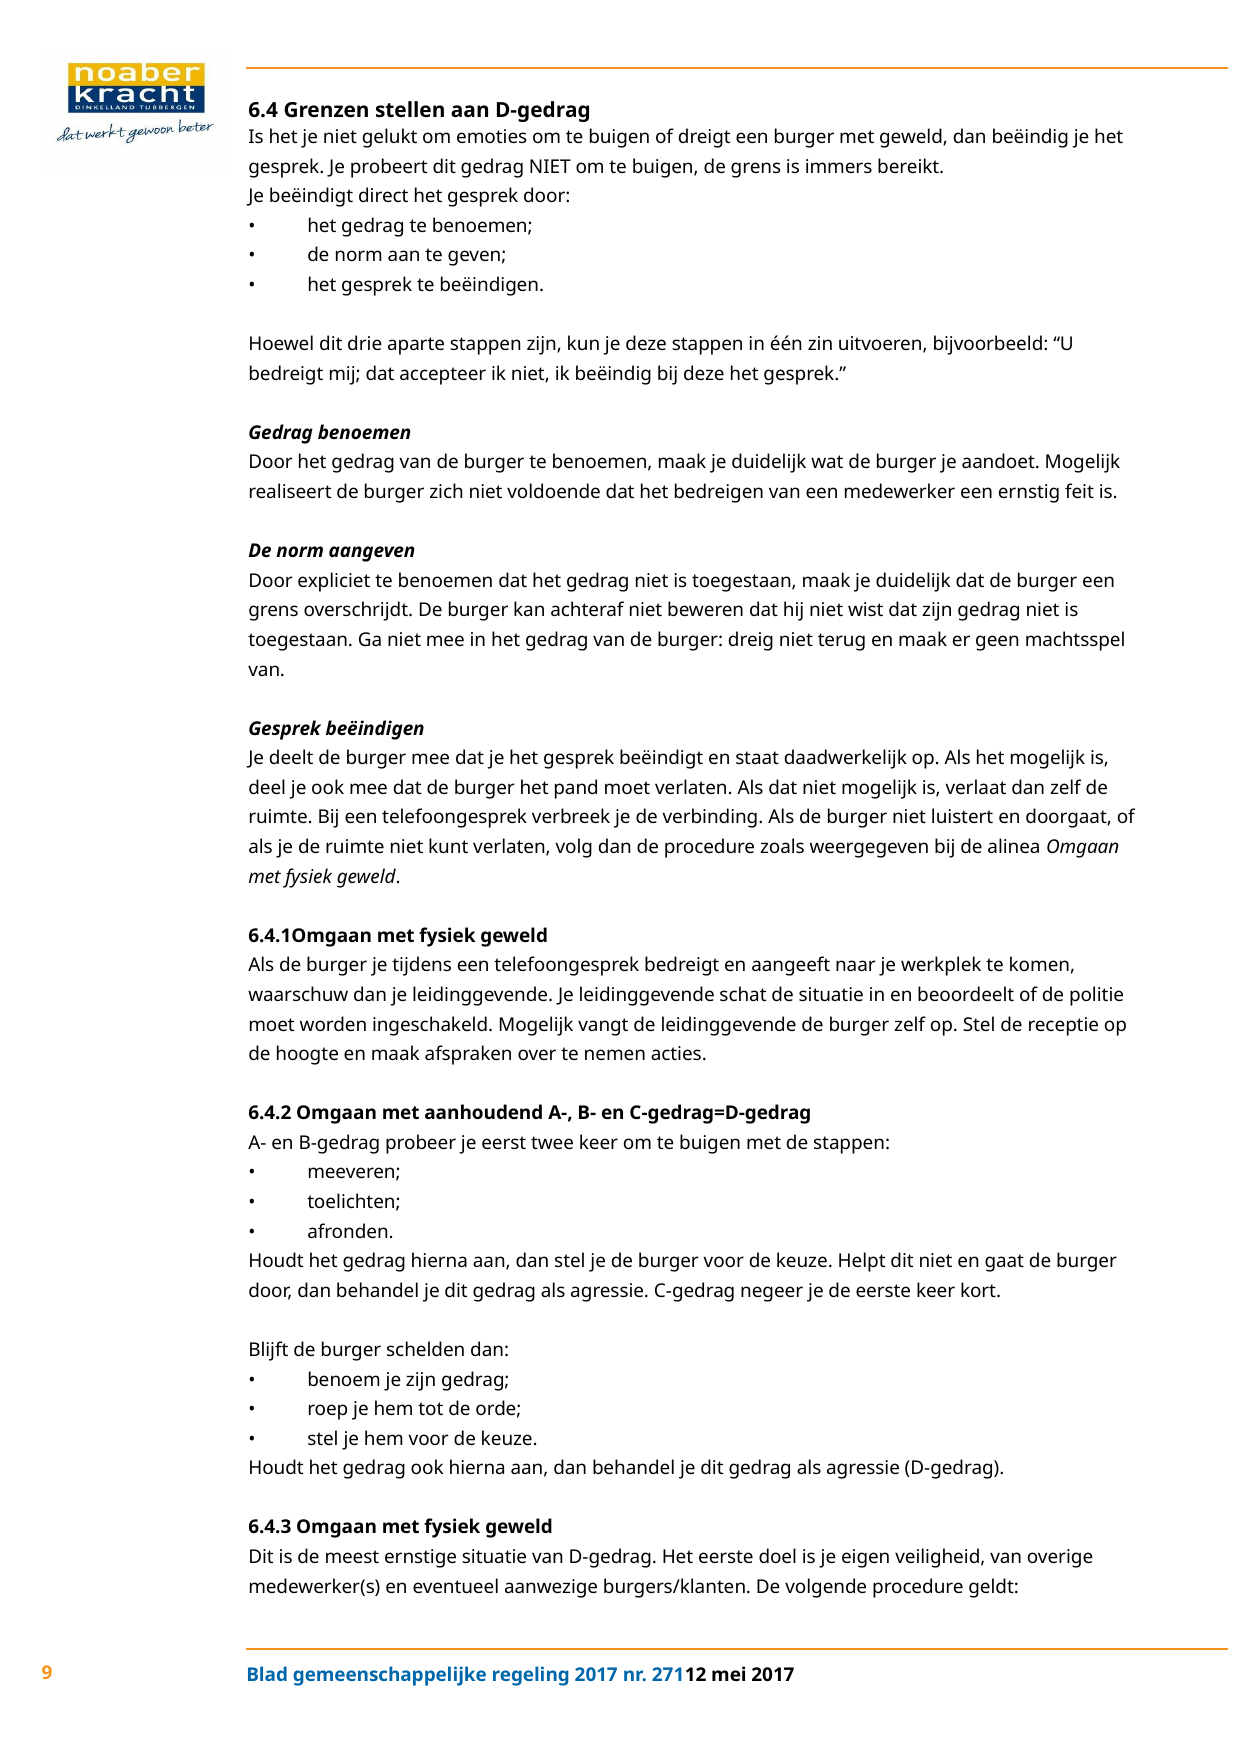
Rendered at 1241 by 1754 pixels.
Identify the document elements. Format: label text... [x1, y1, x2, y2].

text 6.4 Grenzen stellen aan D-gedrag [248, 95, 1152, 123]
list meeveren; [248, 1159, 1152, 1184]
text 6.4.1Omgaan met fysiek geweld [248, 922, 1152, 948]
list het gesprek te beëindigen. [248, 271, 1152, 297]
text Door expliciet te benoemen dat het gedrag niet is toegestaan, maak je duidelijk dat de burger een grens overschrijdt. De burger kan achteraf niet beweren dat hij niet wist dat zijn gedrag niet is toegestaan. Ga niet mee in het gedrag van de burger: dreig niet terug en maak er geen machtsspel van. [248, 567, 1152, 681]
text 6.4.2 Omgaan met aanhoudend A-, B- en C-gedrag=D-gedrag [248, 1099, 1152, 1125]
text Blijft de burger schelden dan: [248, 1336, 1152, 1362]
text Door het gedrag van de burger te benoemen, maak je duidelijk wat de burger je aandoet. Mogelijk realiseert de burger zich niet voldoende dat het bedreigen van een medewerker een ernstig feit is. [248, 449, 1152, 504]
text Houdt het gedrag hierna aan, dan stel je de burger voor de keuze. Helpt dit niet en gaat de burger door, dan behandel je dit gedrag als agressie. C-gedrag negeer je de eerste keer kort. [248, 1247, 1152, 1303]
list toelichten; [248, 1188, 1152, 1214]
text Dit is de meest ernstige situatie van D-gedrag. Het eerste doel is je eigen veiligheid, van overige medewerker(s) en eventueel aanwezige burgers/klanten. De volgende procedure geldt: [248, 1543, 1152, 1598]
text Gesprek beëindigen [248, 715, 1152, 741]
text Als de burger je tijdens een telefoongesprek bedreigt en aangeeft naar je werkplek te komen, waarschuw dan je leidinggevende. Je leidinggevende schat de situatie in en beoordeelt of de politie moet worden ingeschakeld. Mogelijk vangt de leidinggevende de burger zelf op. Stel de receptie op de hoogte en maak afspraken over te nemen acties. [248, 952, 1152, 1066]
text Je deelt de burger mee dat je het gesprek beëindigt en staat daadwerkelijk op. Als het mogelijk is, deel je ook mee dat de burger het pand moet verlaten. Als dat niet mogelijk is, verlaat dan zelf de ruimte. Bij een telefoongesprek verbreek je de verbinding. Als de burger niet luistert en doorgaat, of als je de ruimte niet kunt verlaten, volg dan de procedure zoals weergegeven bij de alinea Omgaan met fysiek geweld. [248, 744, 1152, 888]
text Gedrag benoemen [248, 419, 1152, 445]
list de norm aan te geven; [248, 242, 1152, 267]
text A- en B-gedrag probeer je eerst twee keer om te buigen met de stappen: [248, 1129, 1152, 1155]
text Houdt het gedrag ook hierna aan, dan behandel je dit gedrag als agressie (D-gedrag). [248, 1454, 1152, 1480]
list stel je hem voor de keuze. [248, 1425, 1152, 1451]
text Je beëindigt direct het gesprek door: [248, 182, 1152, 208]
text Hoewel dit drie aparte stappen zijn, kun je deze stappen in één zin uitvoeren, bijvoorbeeld: “U bedreigt mij; dat accepteer ik niet, ik beëindig bij deze het gesprek.” [248, 330, 1152, 386]
text 6.4.3 Omgaan met fysiek geweld [248, 1514, 1152, 1539]
list afronden. [248, 1218, 1152, 1243]
list benoem je zijn gedrag; [248, 1366, 1152, 1391]
list roep je hem tot de orde; [248, 1395, 1152, 1421]
picture [41, 47, 231, 172]
text Is het je niet gelukt om emoties om te buigen of dreigt een burger met geweld, dan beëindig je het gesprek. Je probeert dit gedrag NIET om te buigen, de grens is immers bereikt. [248, 123, 1152, 178]
list het gedrag te benoemen; [248, 212, 1152, 238]
text De norm aangeven [248, 537, 1152, 563]
